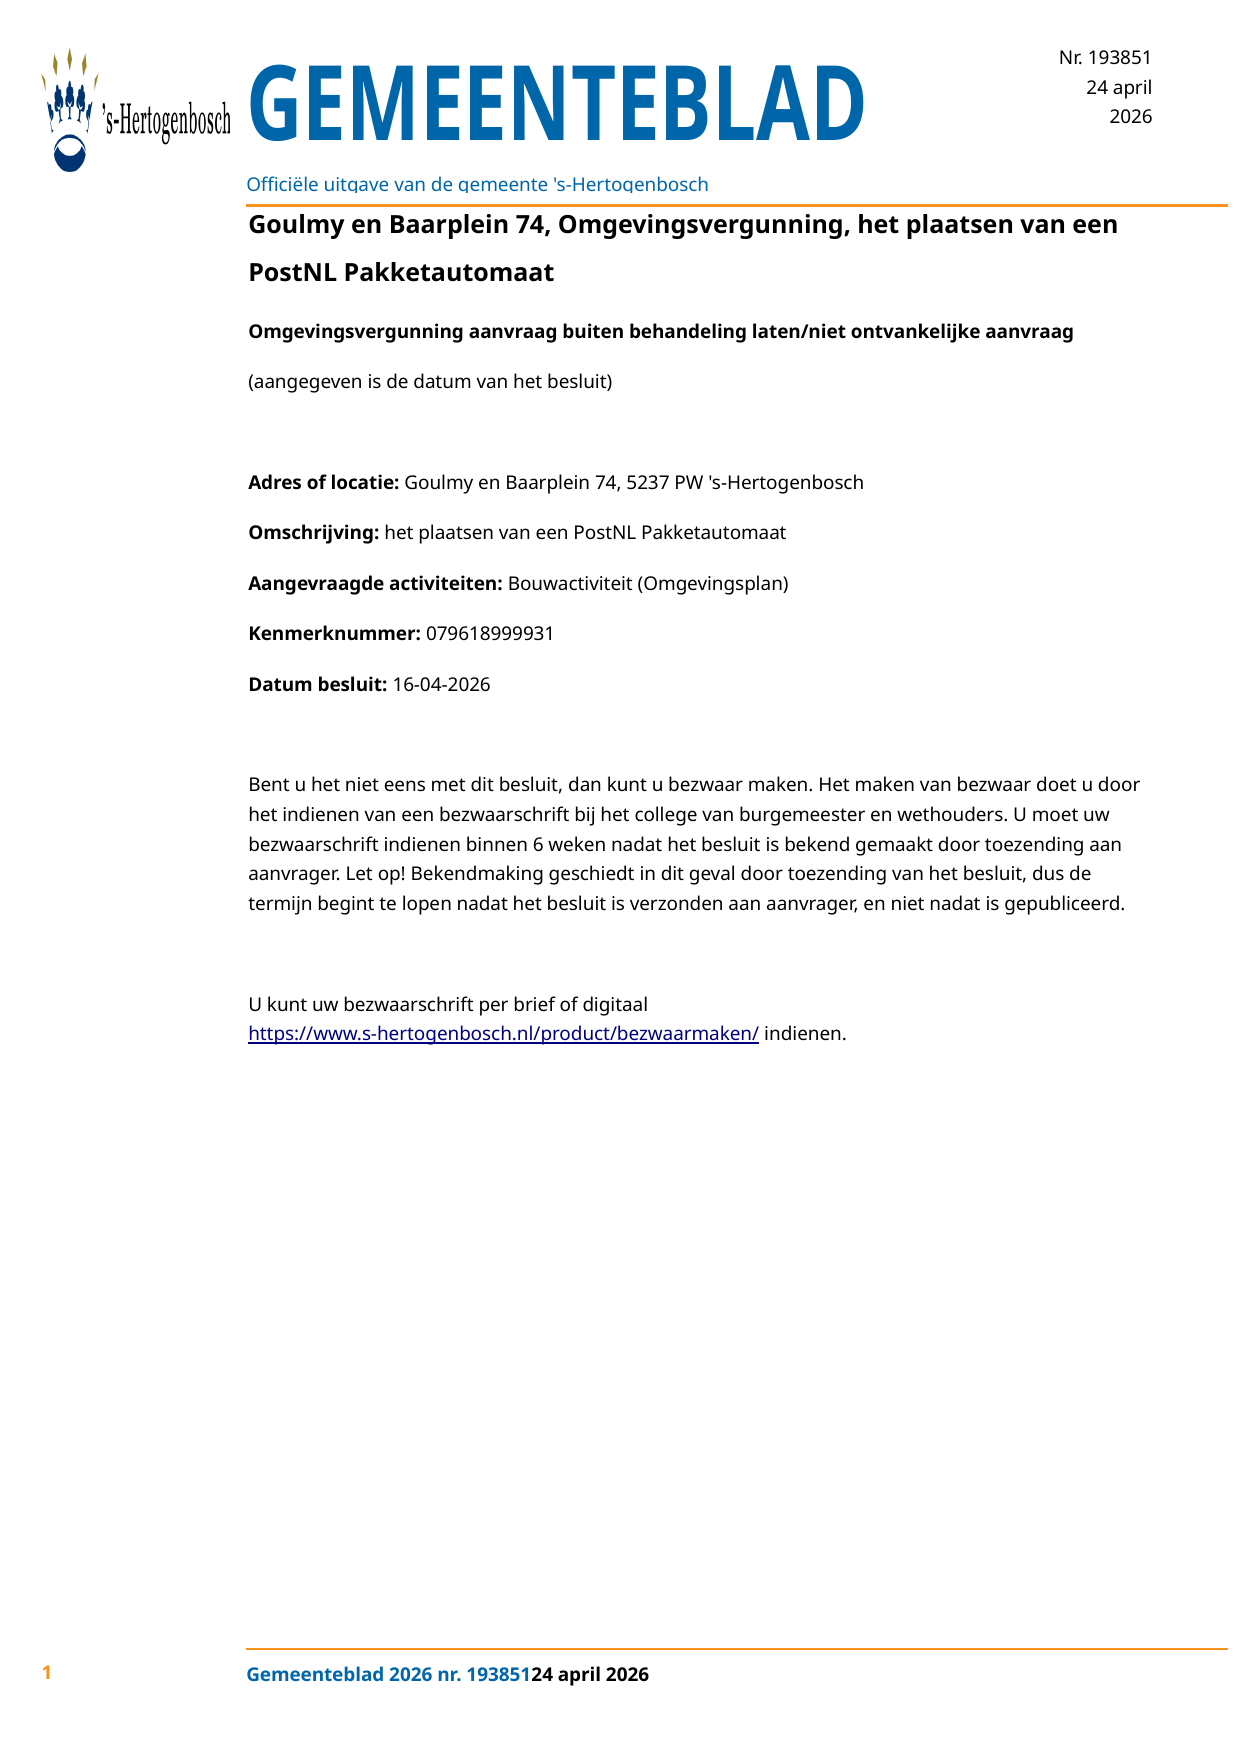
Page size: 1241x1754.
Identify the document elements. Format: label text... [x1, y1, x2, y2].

text Datum besluit: 16-04-2026 [248, 671, 1152, 697]
text Goulmy en Baarplein 74, Omgevingsvergunning, het plaatsen van een PostNL Pakketautomaat [248, 207, 1152, 288]
text Omgevingsvergunning aanvraag buiten behandeling laten/niet ontvankelijke aanvraag [248, 318, 1152, 344]
text (aangegeven is de datum van het besluit) [248, 368, 1152, 394]
text Kenmerknummer: 079618999931 [248, 620, 1152, 646]
picture [41, 47, 231, 172]
text Adres of locatie: Goulmy en Baarplein 74, 5237 PW 's-Hertogenbosch [248, 469, 1152, 495]
text Aangevraagde activiteiten: Bouwactiviteit (Omgevingsplan) [248, 570, 1152, 596]
text U kunt uw bezwaarschrift per brief of digitaal https://www.s-hertogenbosch.nl/product/bezwaarmaken/ indienen. [248, 991, 1152, 1046]
text Bent u het niet eens met dit besluit, dan kunt u bezwaar maken. Het maken van bezwaar doet u door het indienen van een bezwaarschrift bij het college van burgemeester en wethouders. U moet uw bezwaarschrift indienen binnen 6 weken nadat het besluit is bekend gemaakt door toezending aan aanvrager. Let op! Bekendmaking geschiedt in dit geval door toezending van het besluit, dus de termijn begint te lopen nadat het besluit is verzonden aan aanvrager, en niet nadat is gepubliceerd. [248, 772, 1152, 916]
text Omschrijving: het plaatsen van een PostNL Pakketautomaat [248, 519, 1152, 545]
